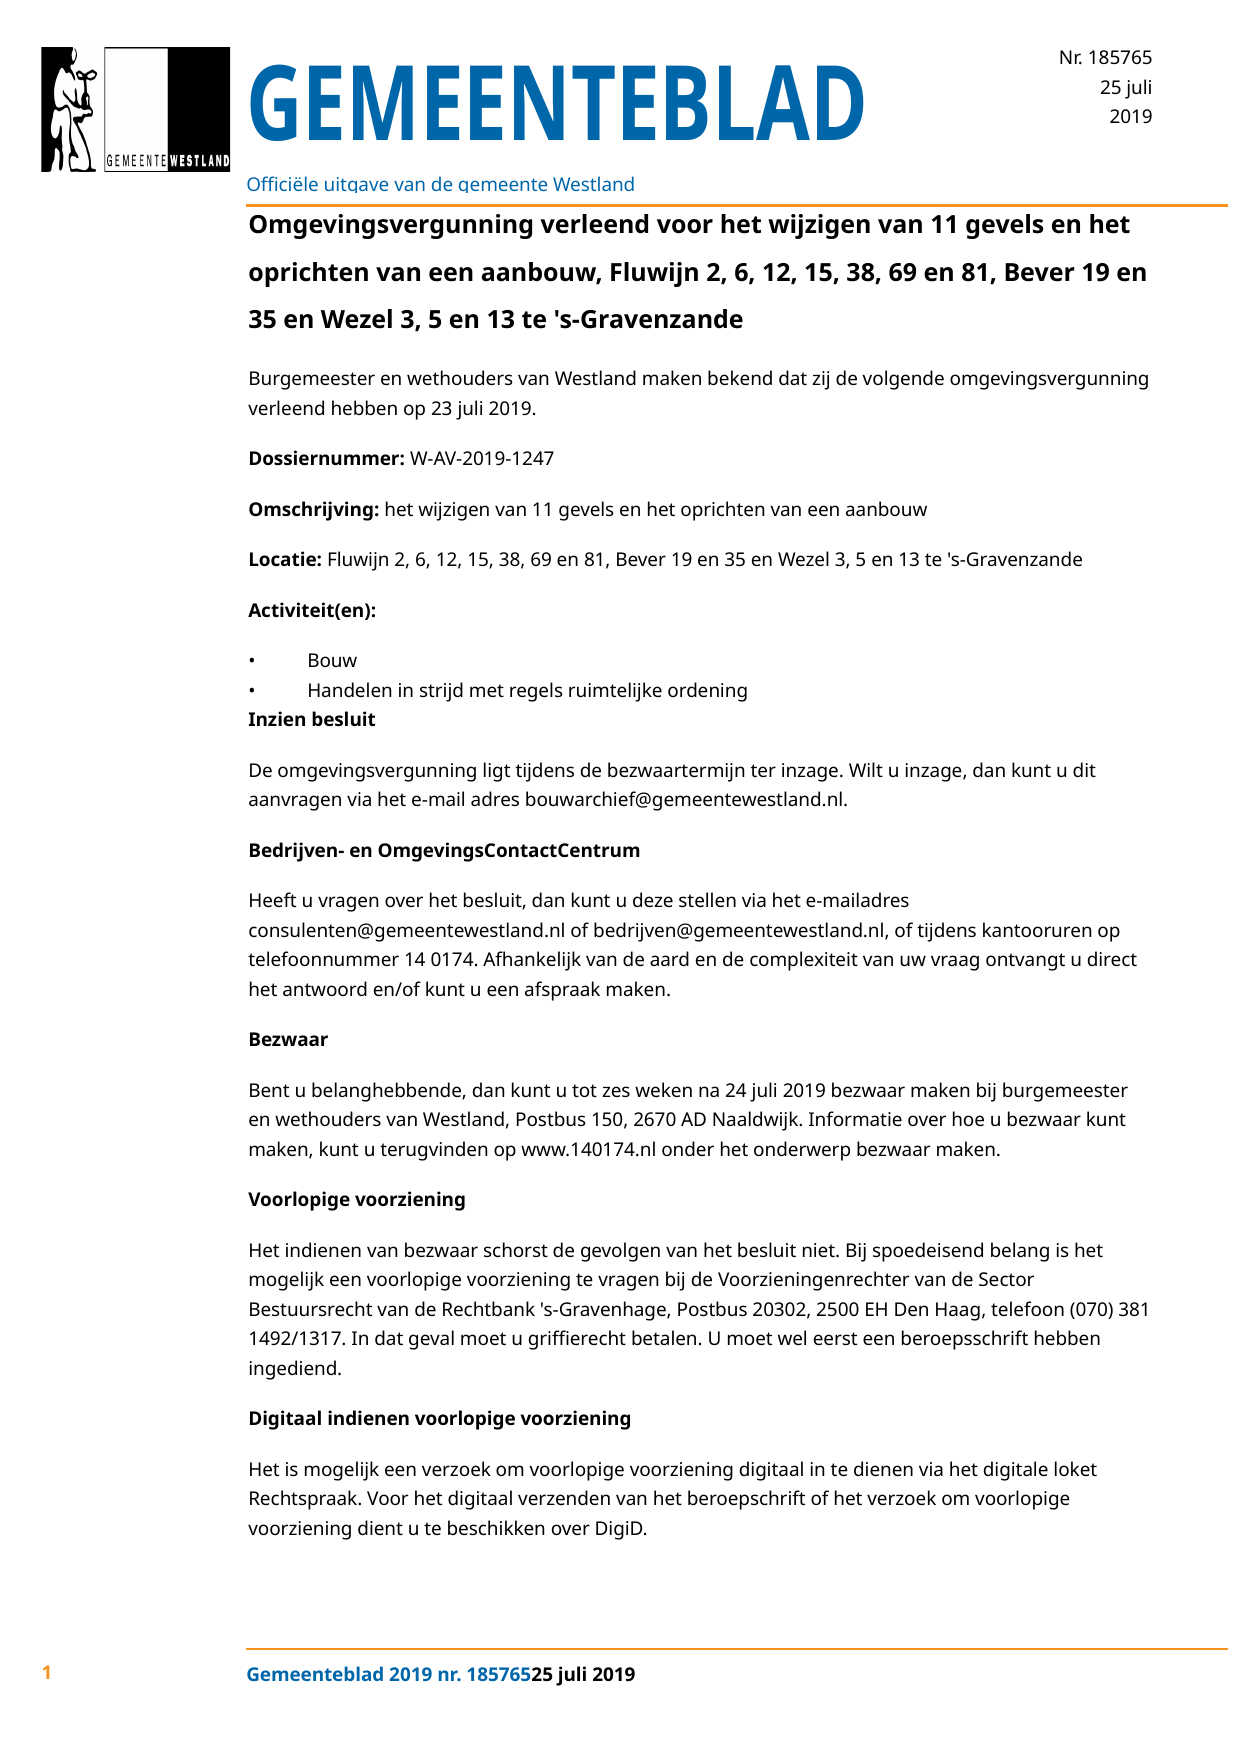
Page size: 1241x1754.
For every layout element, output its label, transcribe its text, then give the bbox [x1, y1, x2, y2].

picture [41, 47, 231, 172]
text Inzien besluit [248, 706, 1152, 732]
text Het indienen van bezwaar schorst de gevolgen van het besluit niet. Bij spoedeisend belang is het mogelijk een voorlopige voorziening te vragen bij de Voorzieningenrechter van de Sector Bestuursrecht van de Rechtbank 's-Gravenhage, Postbus 20302, 2500 EH Den Haag, telefoon (070) 381 1492/1317. In dat geval moet u griffierecht betalen. U moet wel eerst een beroepsschrift hebben ingediend. [248, 1237, 1152, 1381]
list Bouw [248, 647, 1152, 673]
text Dossiernummer: W-AV-2019-1247 [248, 446, 1152, 471]
text Bedrijven- en OmgevingsContactCentrum [248, 837, 1152, 862]
list Handelen in strijd met regels ruimtelijke ordening [248, 677, 1152, 702]
text Burgemeester en wethouders van Westland maken bekend dat zij de volgende omgevingsvergunning verleend hebben op 23 juli 2019. [248, 366, 1152, 421]
text Omgevingsvergunning verleend voor het wijzigen van 11 gevels en het oprichten van een aanbouw, Fluwijn 2, 6, 12, 15, 38, 69 en 81, Bever 19 en 35 en Wezel 3, 5 en 13 te 's-Gravenzande [248, 207, 1152, 336]
text Voorlopige voorziening [248, 1186, 1152, 1212]
text Bent u belanghebbende, dan kunt u tot zes weken na 24 juli 2019 bezwaar maken bij burgemeester en wethouders van Westland, Postbus 150, 2670 AD Naaldwijk. Informatie over hoe u bezwaar kunt maken, kunt u terugvinden op www.140174.nl onder het onderwerp bezwaar maken. [248, 1077, 1152, 1162]
text Locatie: Fluwijn 2, 6, 12, 15, 38, 69 en 81, Bever 19 en 35 en Wezel 3, 5 en 13 te 's-Gravenzande [248, 546, 1152, 572]
text Bezwaar [248, 1026, 1152, 1052]
text Heeft u vragen over het besluit, dan kunt u deze stellen via het e-mailadres consulenten@gemeentewestland.nl of bedrijven@gemeentewestland.nl, of tijdens kantooruren op telefoonnummer 14 0174. Afhankelijk van de aard en de complexiteit van uw vraag ontvangt u direct het antwoord en/of kunt u een afspraak maken. [248, 887, 1152, 1002]
text Omschrijving: het wijzigen van 11 gevels en het oprichten van een aanbouw [248, 496, 1152, 522]
text Het is mogelijk een verzoek om voorlopige voorziening digitaal in te dienen via het digitale loket Rechtspraak. Voor het digitaal verzenden van het beroepschrift of het verzoek om voorlopige voorziening dient u te beschikken over DigiD. [248, 1456, 1152, 1541]
text De omgevingsvergunning ligt tijdens de bezwaartermijn ter inzage. Wilt u inzage, dan kunt u dit aanvragen via het e-mail adres bouwarchief@gemeentewestland.nl. [248, 757, 1152, 812]
text Activiteit(en): [248, 597, 1152, 622]
text Digitaal indienen voorlopige voorziening [248, 1406, 1152, 1431]
